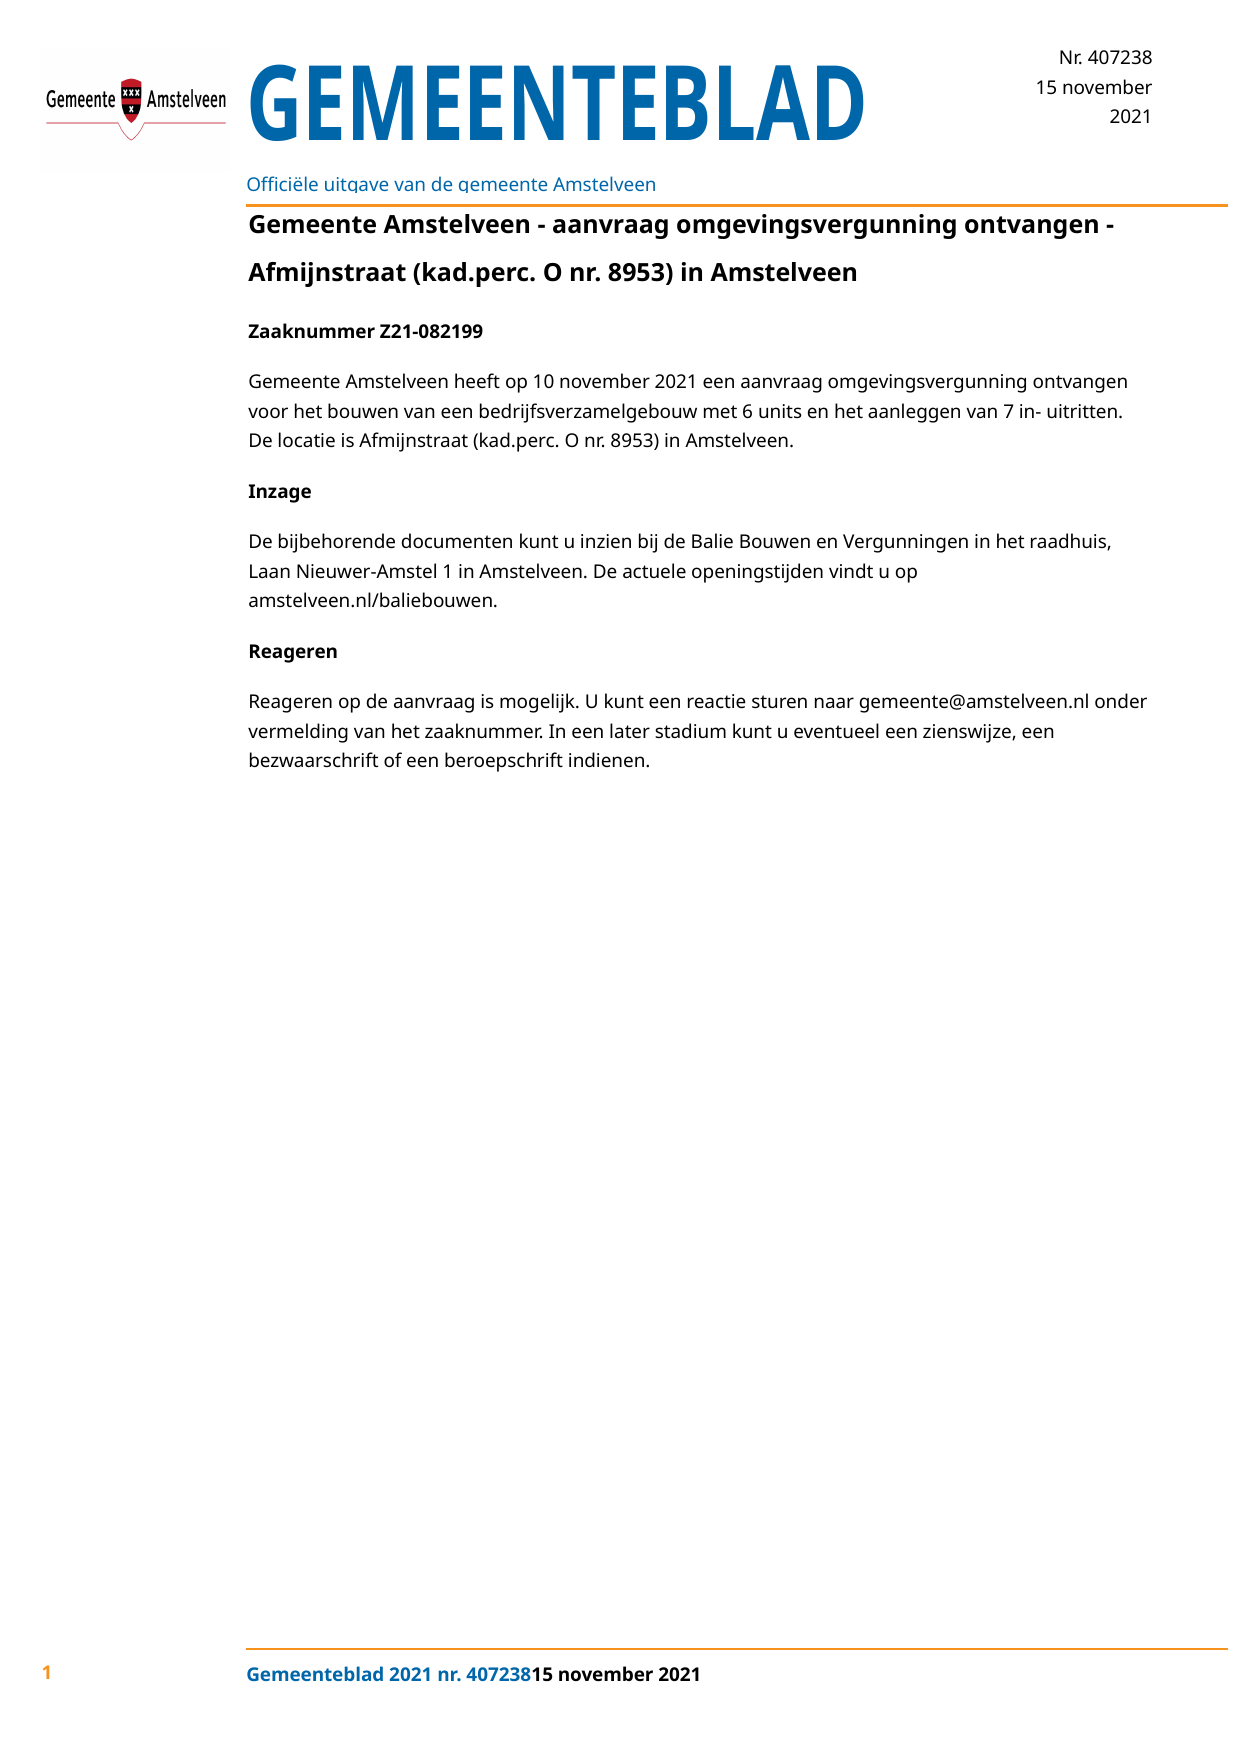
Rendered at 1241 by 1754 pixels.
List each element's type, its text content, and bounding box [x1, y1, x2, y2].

picture [41, 47, 231, 172]
text Reageren [248, 638, 1152, 664]
text Inzage [248, 478, 1152, 504]
text Gemeente Amstelveen - aanvraag omgevingsvergunning ontvangen - Afmijnstraat (kad.perc. O nr. 8953) in Amstelveen [248, 207, 1152, 288]
text Reageren op de aanvraag is mogelijk. U kunt een reactie sturen naar gemeente@amstelveen.nl onder vermelding van het zaaknummer. In een later stadium kunt u eventueel een zienswijze, een bezwaarschrift of een beroepschrift indienen. [248, 688, 1152, 773]
text De bijbehorende documenten kunt u inzien bij de Balie Bouwen en Vergunningen in het raadhuis, Laan Nieuwer-Amstel 1 in Amstelveen. De actuele openingstijden vindt u op amstelveen.nl/baliebouwen. [248, 528, 1152, 613]
text Zaaknummer Z21-082199 [248, 318, 1152, 344]
text Gemeente Amstelveen heeft op 10 november 2021 een aanvraag omgevingsvergunning ontvangen voor het bouwen van een bedrijfsverzamelgebouw met 6 units en het aanleggen van 7 in- uitritten. De locatie is Afmijnstraat (kad.perc. O nr. 8953) in Amstelveen. [248, 368, 1152, 453]
